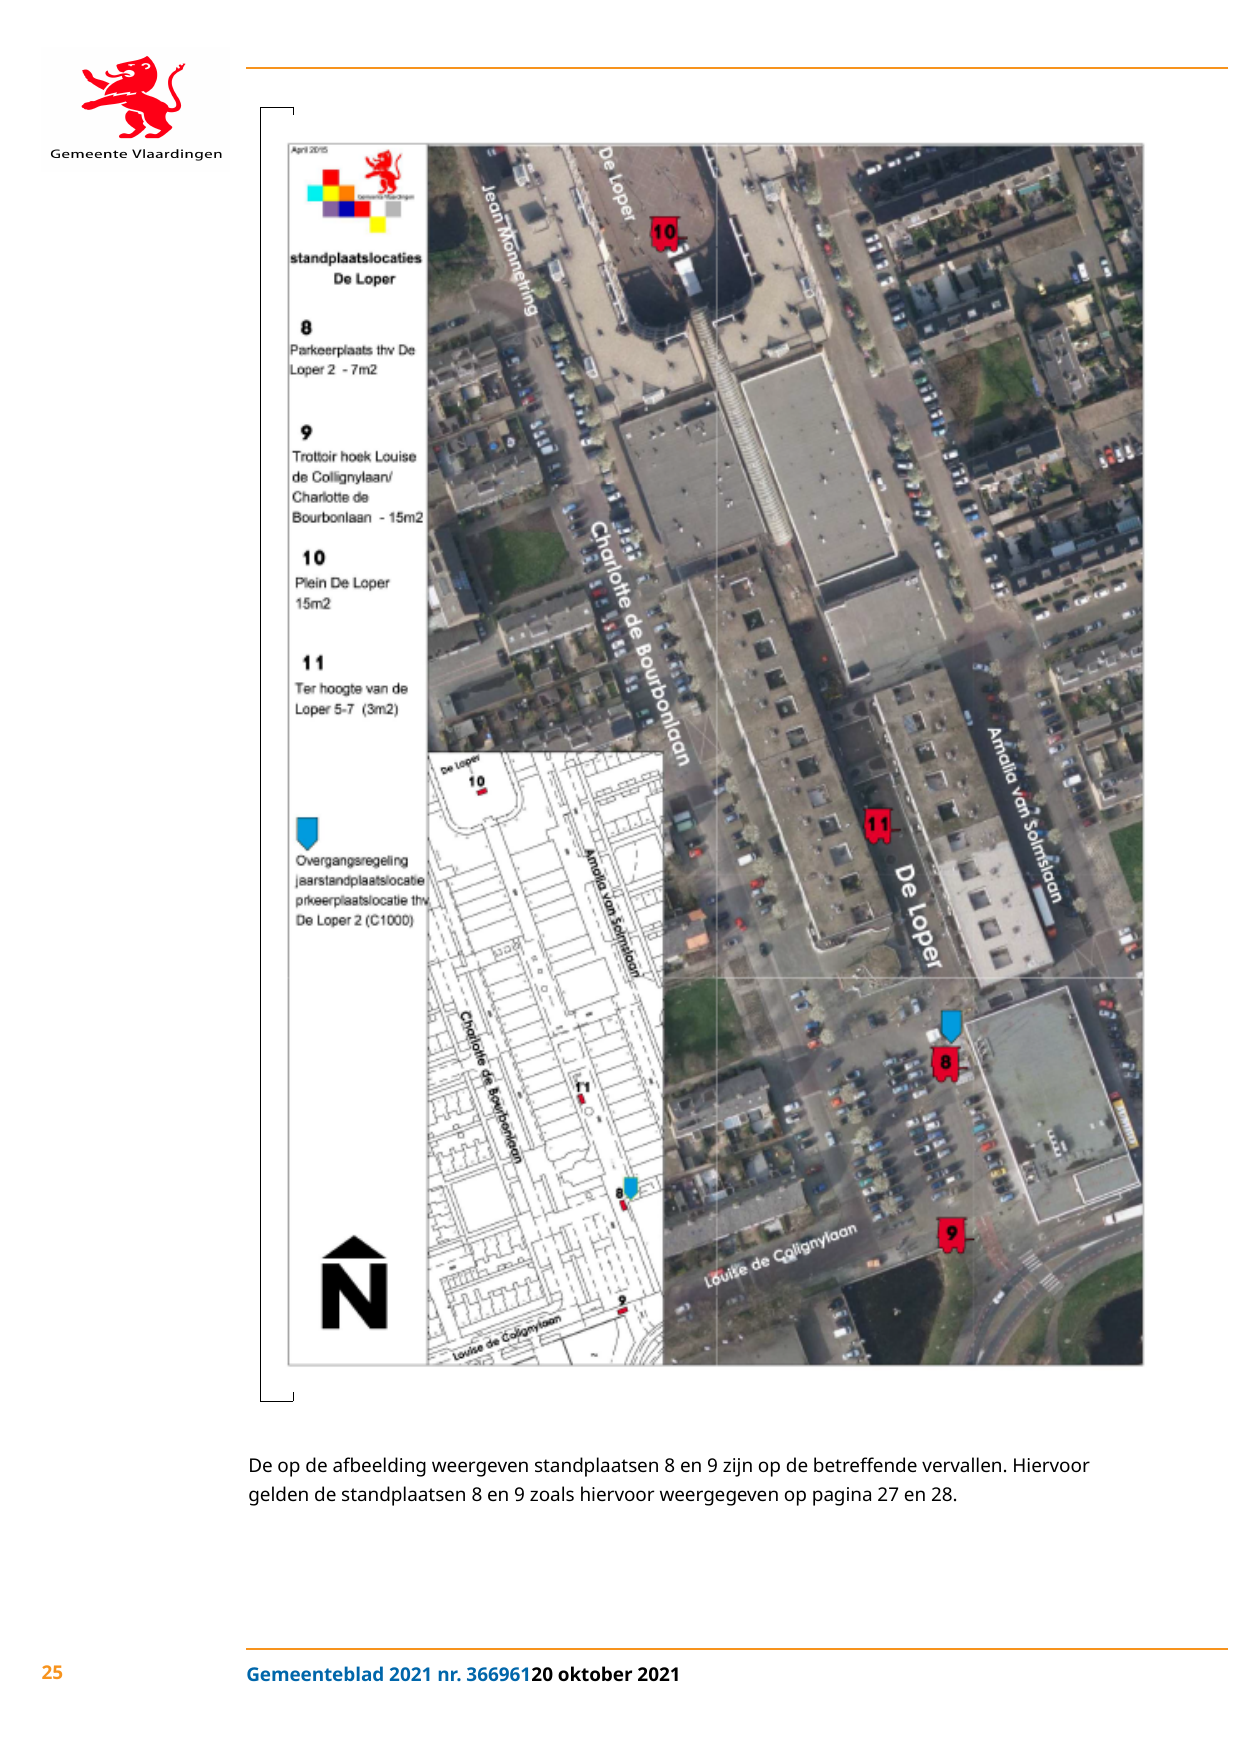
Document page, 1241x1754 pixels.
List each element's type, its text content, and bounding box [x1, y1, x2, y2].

text De op de afbeelding weergeven standplaatsen 8 en 9 zijn op de betreffende vervallen. Hiervoor gelden de standplaatsen 8 en 9 zoals hiervoor weergegeven op pagina 27 en 28. [248, 1452, 1152, 1507]
picture [268, 115, 1173, 1392]
picture [41, 47, 231, 172]
